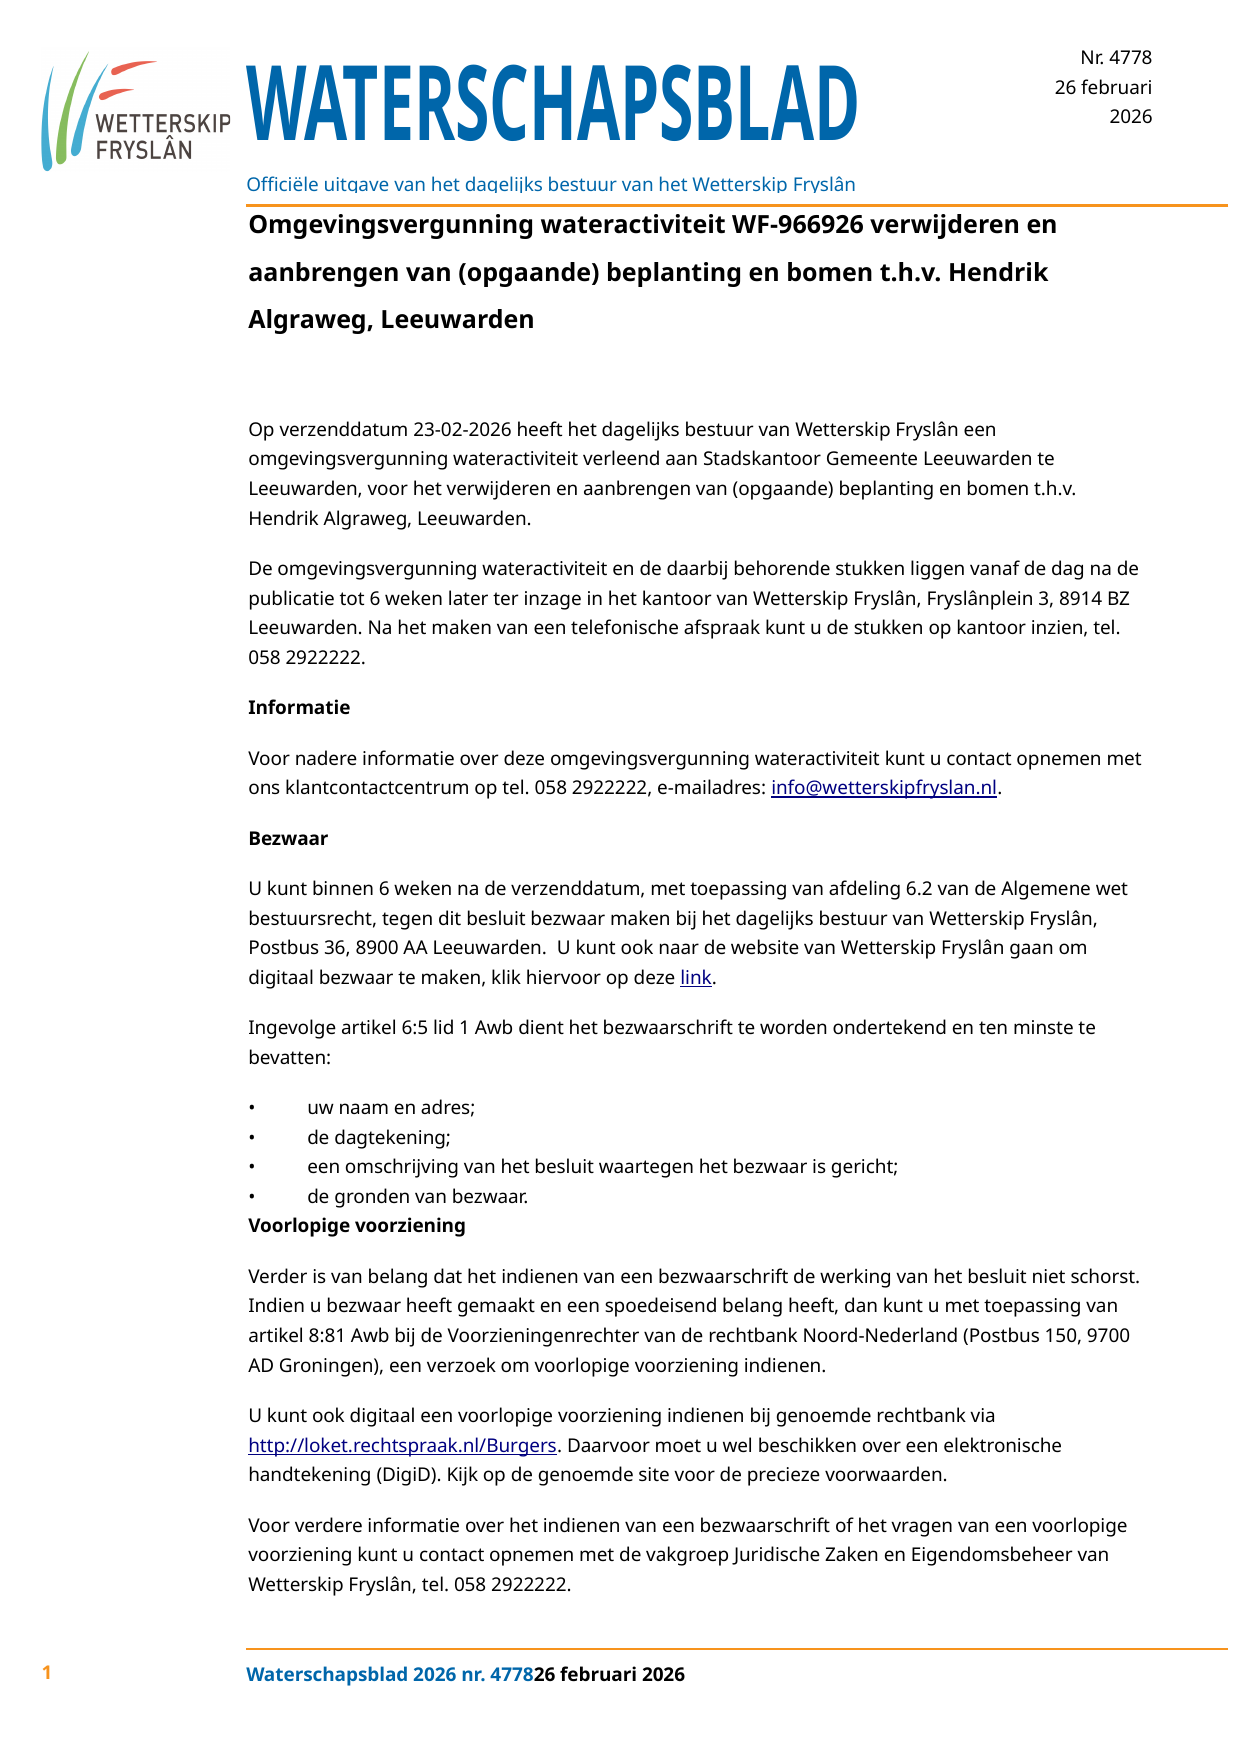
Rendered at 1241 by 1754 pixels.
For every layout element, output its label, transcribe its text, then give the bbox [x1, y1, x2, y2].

list een omschrijving van het besluit waartegen het bezwaar is gericht; [248, 1153, 1152, 1179]
text Ingevolge artikel 6:5 lid 1 Awb dient het bezwaarschrift te worden ondertekend en ten minste te bevatten: [248, 1014, 1152, 1069]
picture [41, 47, 231, 172]
text Informatie [248, 694, 1152, 720]
text Bezwaar [248, 825, 1152, 850]
text De omgevingsvergunning wateractiviteit en de daarbij behorende stukken liggen vanaf de dag na de publicatie tot 6 weken later ter inzage in het kantoor van Wetterskip Fryslân, Fryslânplein 3, 8914 BZ Leeuwarden. Na het maken van een telefonische afspraak kunt u de stukken op kantoor inzien, tel. 058 2922222. [248, 555, 1152, 669]
text U kunt ook digitaal een voorlopige voorziening indienen bij genoemde rechtbank via http://loket.rechtspraak.nl/Burgers. Daarvoor moet u wel beschikken over een elektronische handtekening (DigiD). Kijk op de genoemde site voor de precieze voorwaarden. [248, 1402, 1152, 1487]
text Voor nadere informatie over deze omgevingsvergunning wateractiviteit kunt u contact opnemen met ons klantcontactcentrum op tel. 058 2922222, e-mailadres: info@wetterskipfryslan.nl. [248, 745, 1152, 800]
text Op verzenddatum 23-02-2026 heeft het dagelijks bestuur van Wetterskip Fryslân een omgevingsvergunning wateractiviteit verleend aan Stadskantoor Gemeente Leeuwarden te Leeuwarden, voor het verwijderen en aanbrengen van (opgaande) beplanting en bomen t.h.v. Hendrik Algraweg, Leeuwarden. [248, 416, 1152, 530]
text U kunt binnen 6 weken na de verzenddatum, met toepassing van afdeling 6.2 van de Algemene wet bestuursrecht, tegen dit besluit bezwaar maken bij het dagelijks bestuur van Wetterskip Fryslân, Postbus 36, 8900 AA Leeuwarden. U kunt ook naar de website van Wetterskip Fryslân gaan om digitaal bezwaar te maken, klik hiervoor op deze link. [248, 875, 1152, 989]
text Omgevingsvergunning wateractiviteit WF-966926 verwijderen en aanbrengen van (opgaande) beplanting en bomen t.h.v. Hendrik Algraweg, Leeuwarden [248, 207, 1152, 336]
list de gronden van bezwaar. [248, 1183, 1152, 1209]
text Verder is van belang dat het indienen van een bezwaarschrift de werking van het besluit niet schorst. Indien u bezwaar heeft gemaakt en een spoedeisend belang heeft, dan kunt u met toepassing van artikel 8:81 Awb bij de Voorzieningenrechter van de rechtbank Noord-Nederland (Postbus 150, 9700 AD Groningen), een verzoek om voorlopige voorziening indienen. [248, 1263, 1152, 1377]
list de dagtekening; [248, 1124, 1152, 1149]
text Voorlopige voorziening [248, 1213, 1152, 1238]
text Voor verdere informatie over het indienen van een bezwaarschrift of het vragen van een voorlopige voorziening kunt u contact opnemen met de vakgroep Juridische Zaken en Eigendomsbeheer van Wetterskip Fryslân, tel. 058 2922222. [248, 1512, 1152, 1597]
list uw naam en adres; [248, 1094, 1152, 1120]
